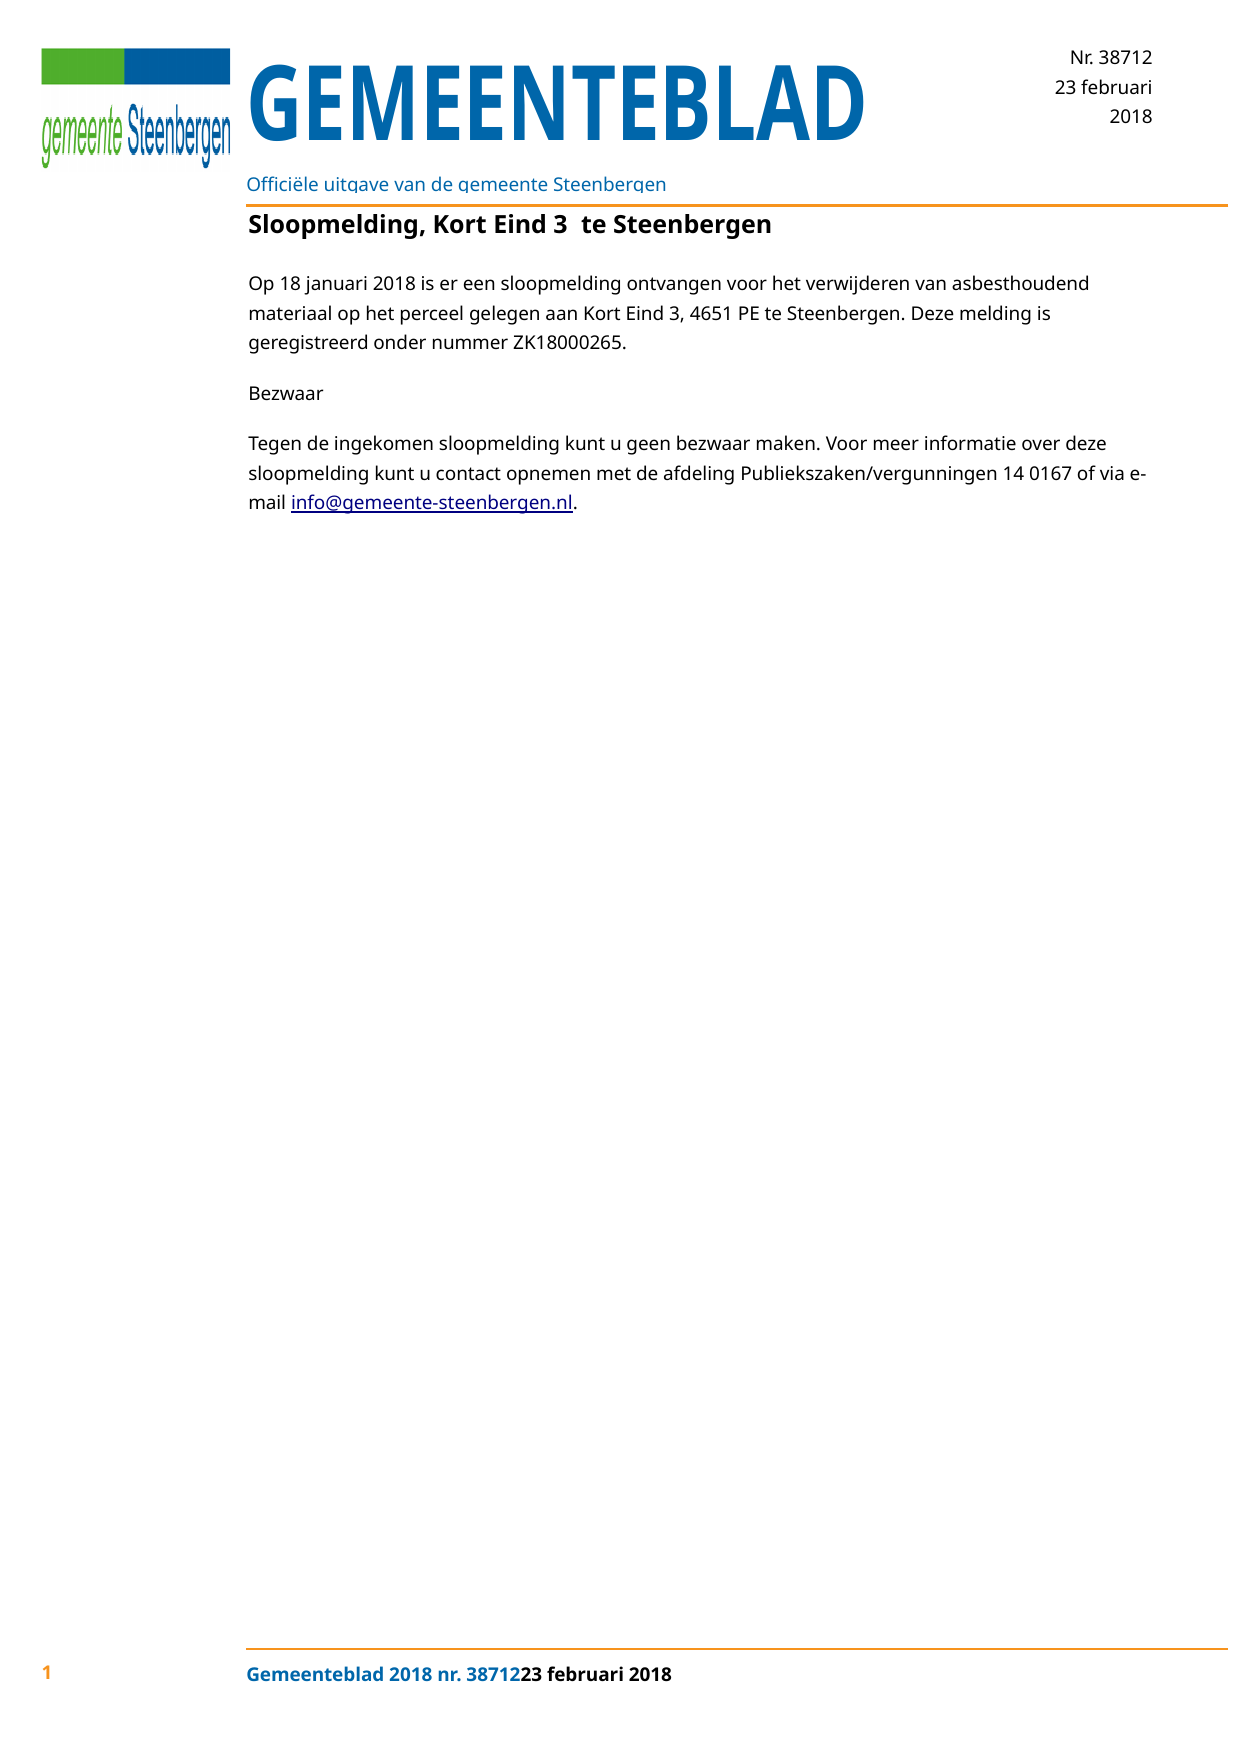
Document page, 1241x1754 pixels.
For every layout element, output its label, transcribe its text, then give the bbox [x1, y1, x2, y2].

text Bezwaar [248, 380, 1152, 406]
text Op 18 januari 2018 is er een sloopmelding ontvangen voor het verwijderen van asbesthoudend materiaal op het perceel gelegen aan Kort Eind 3, 4651 PE te Steenbergen. Deze melding is geregistreerd onder nummer ZK18000265. [248, 270, 1152, 355]
picture [41, 47, 231, 172]
text Sloopmelding, Kort Eind 3 te Steenbergen [248, 207, 1152, 241]
text Tegen de ingekomen sloopmelding kunt u geen bezwaar maken. Voor meer informatie over deze sloopmelding kunt u contact opnemen met de afdeling Publiekszaken/vergunningen 14 0167 of via e-mail info@gemeente-steenbergen.nl. [248, 430, 1152, 515]
